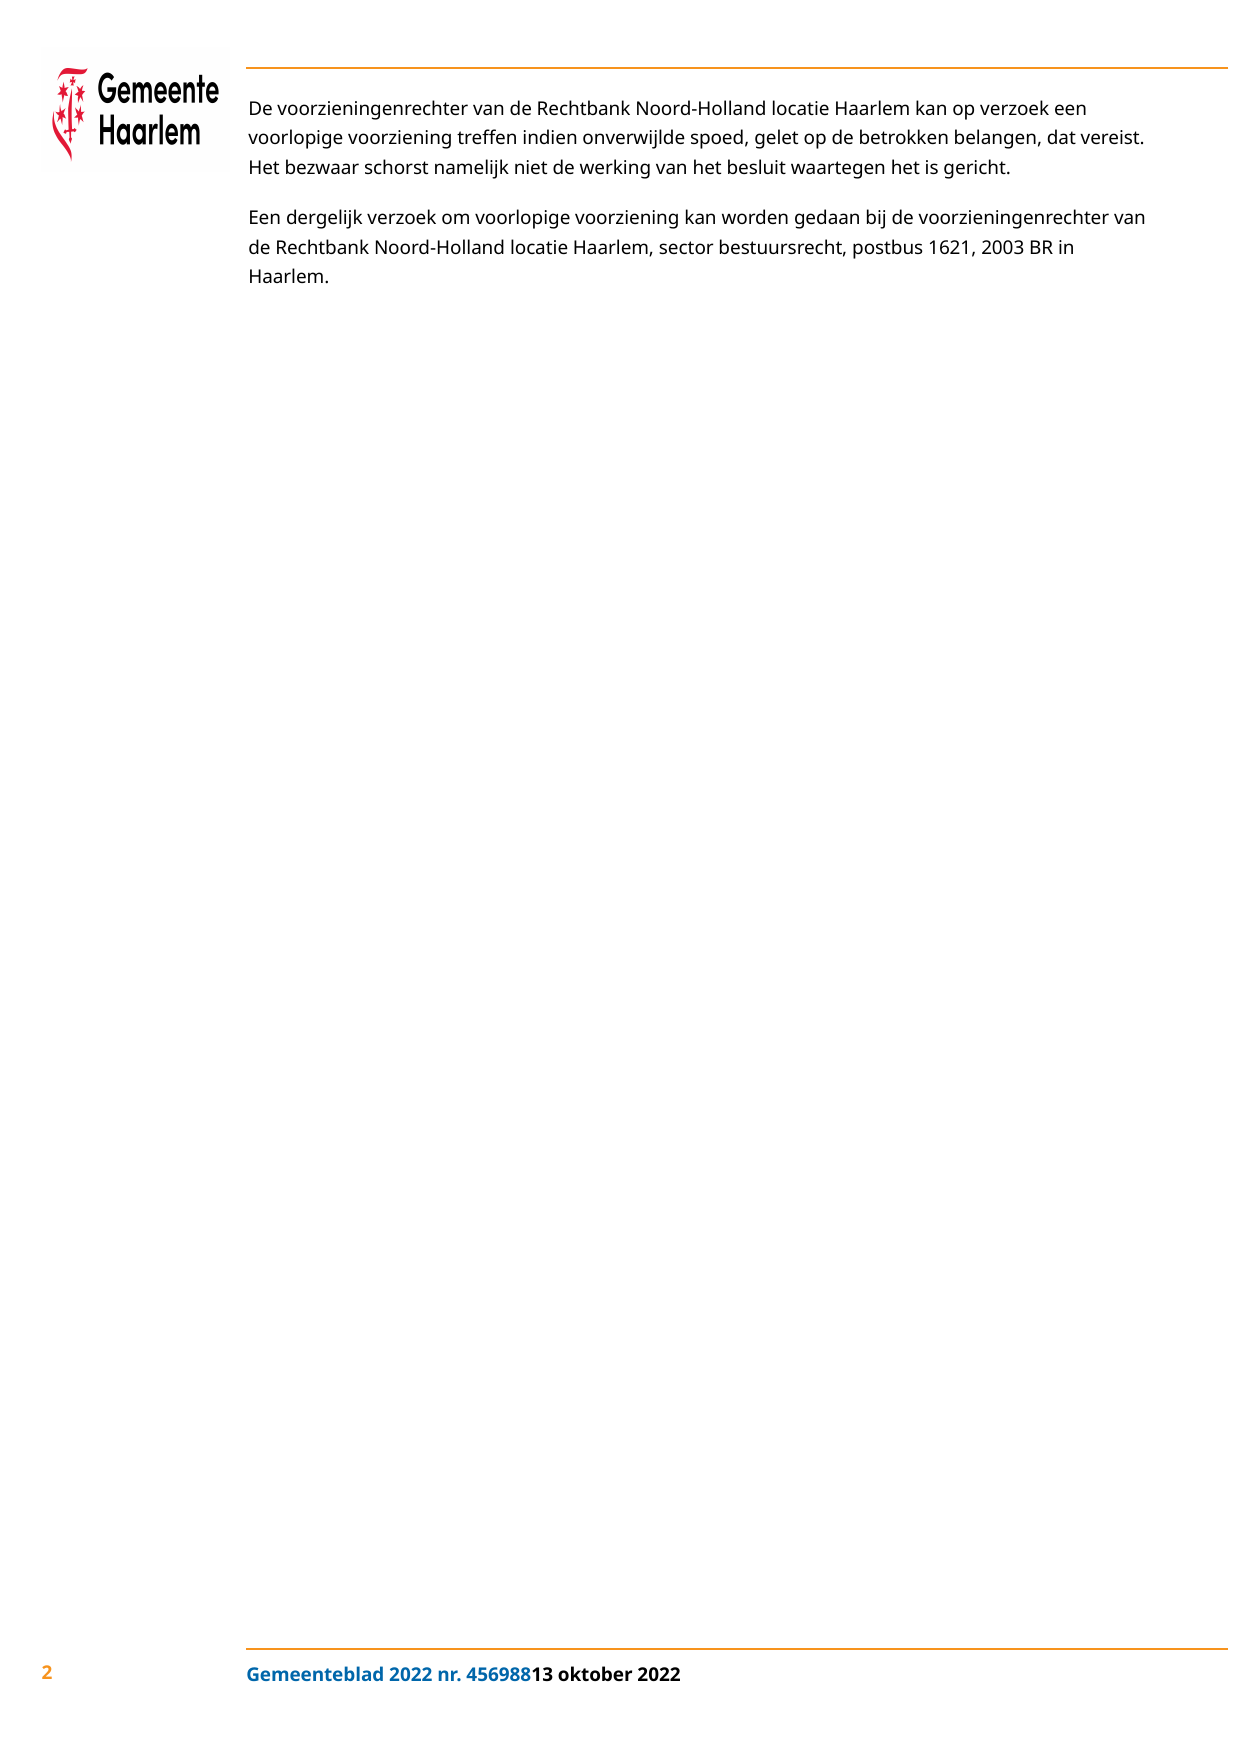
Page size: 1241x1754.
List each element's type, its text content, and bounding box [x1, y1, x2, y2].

text Een dergelijk verzoek om voorlopige voorziening kan worden gedaan bij de voorzieningenrechter van de Rechtbank Noord-Holland locatie Haarlem, sector bestuursrecht, postbus 1621, 2003 BR in Haarlem. [248, 204, 1152, 289]
text De voorzieningenrechter van de Rechtbank Noord-Holland locatie Haarlem kan op verzoek een voorlopige voorziening treffen indien onverwijlde spoed, gelet op de betrokken belangen, dat vereist. Het bezwaar schorst namelijk niet de werking van het besluit waartegen het is gericht. [248, 95, 1152, 180]
picture [41, 47, 231, 172]
